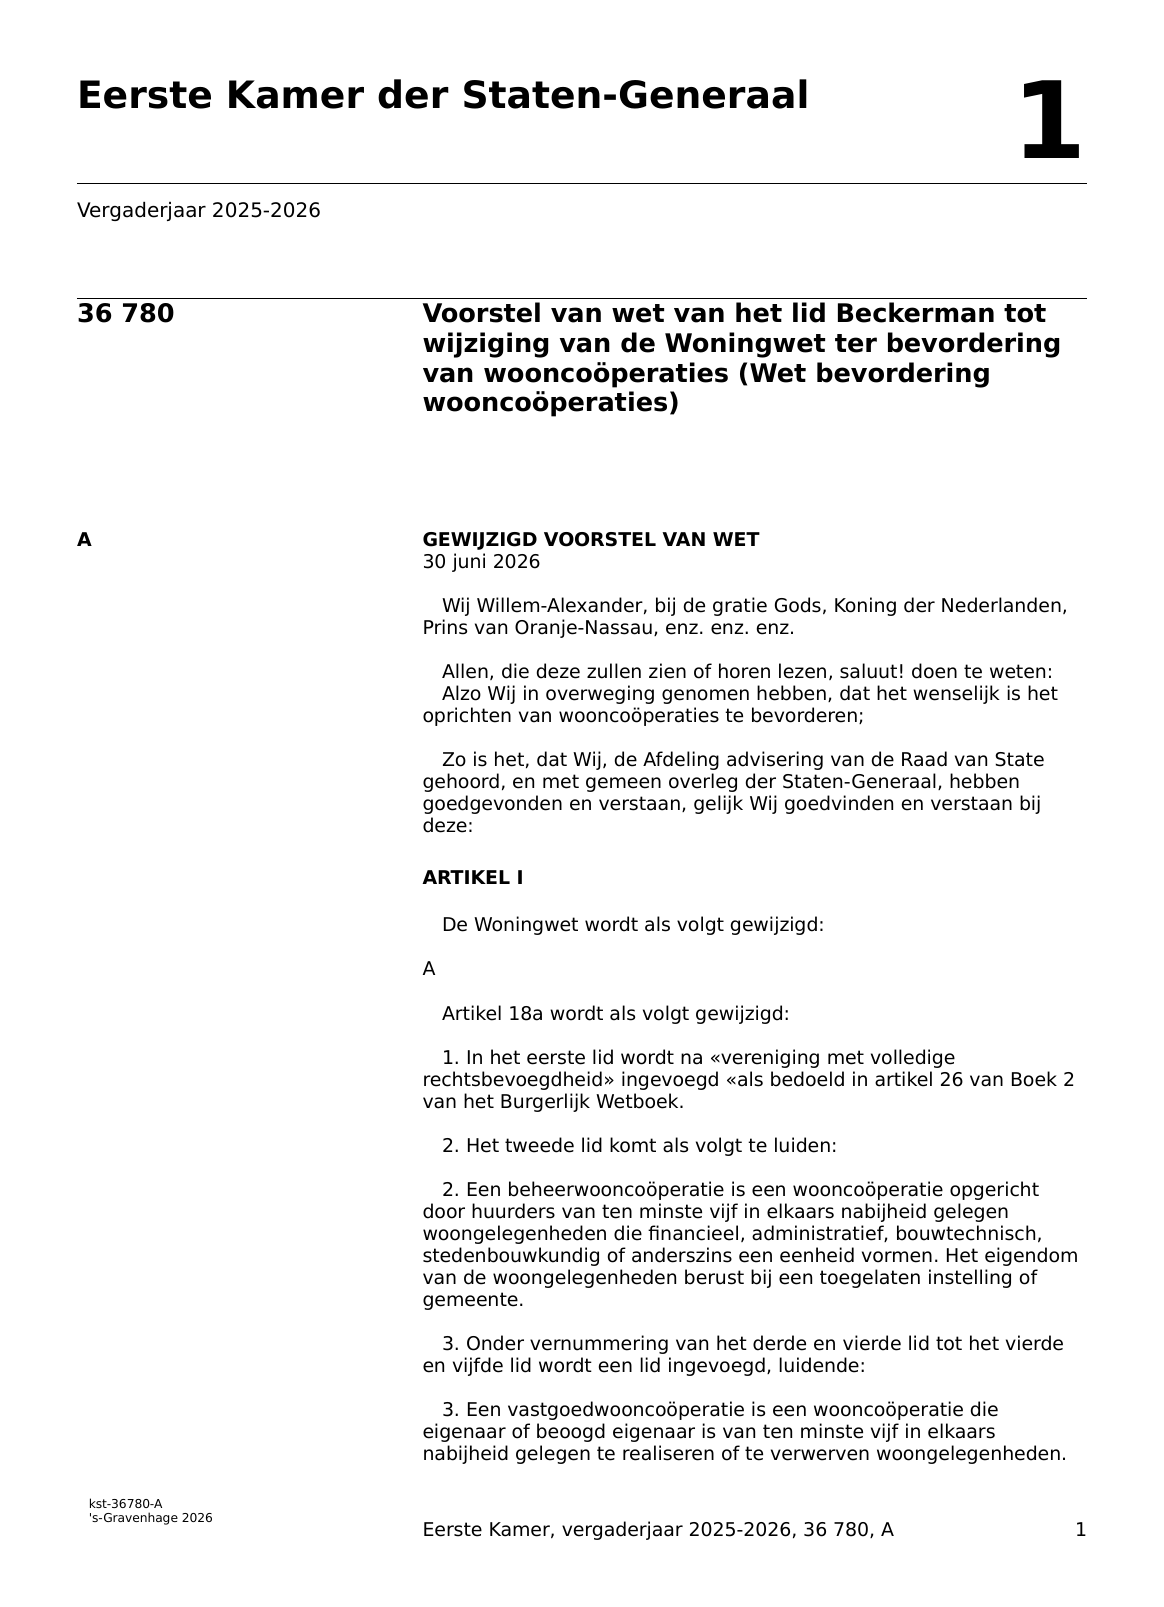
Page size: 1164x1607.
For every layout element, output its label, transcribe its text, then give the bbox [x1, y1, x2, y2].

subtitle 36 780 Voorstel van wet van het lid Beckerman tot wijziging van de Woningwet ter bevordering van wooncoöperaties (Wet bevordering wooncoöperaties) [77, 299, 1087, 418]
text Wij Willem-Alexander, bij de gratie Gods, Koning der Nederlanden, Prins van Oranje-Nassau, enz. enz. enz. [422, 595, 1087, 639]
text 1. In het eerste lid wordt na «vereniging met volledige rechtsbevoegdheid» ingevoegd «als bedoeld in artikel 26 van Boek 2 van het Burgerlijk Wetboek. [422, 1047, 1087, 1112]
text De Woningwet wordt als volgt gewijzigd: [422, 914, 1087, 936]
subtitle ARTIKEL I [422, 867, 1087, 889]
table_header Eerste Kamer der Staten-Generaal [77, 59, 886, 183]
table_cell Vergaderjaar 2025-2026 [77, 184, 1087, 298]
text 2. Het tweede lid komt als volgt te luiden: [422, 1135, 1087, 1157]
text 3. Een vastgoedwooncoöperatie is een wooncoöperatie die eigenaar of beoogd eigenaar is van ten minste vijf in elkaars nabijheid gelegen te realiseren of te verwerven woongelegenheden. [422, 1399, 1087, 1465]
text Allen, die deze zullen zien of horen lezen, saluut! doen te weten: [422, 661, 1087, 683]
text 30 juni 2026 [422, 551, 1087, 573]
text 's-Gravenhage 2026 [88, 1511, 323, 1525]
text Artikel 18a wordt als volgt gewijzigd: [422, 1002, 1087, 1024]
text 3. Onder vernummering van het derde en vierde lid tot het vierde en vijfde lid wordt een lid ingevoegd, luidende: [422, 1333, 1087, 1377]
text A [422, 958, 1087, 980]
text Alzo Wij in overweging genomen hebben, dat het wenselijk is het oprichten van wooncoöperaties te bevorderen; [422, 683, 1087, 727]
text Zo is het, dat Wij, de Afdeling advisering van de Raad van State gehoord, en met gemeen overleg der Staten-Generaal, hebben goedgevonden en verstaan, gelijk Wij goedvinden en verstaan bij deze: [422, 749, 1087, 837]
table_header 1 [886, 59, 1087, 183]
text 2. Een beheerwooncoöperatie is een wooncoöperatie opgericht door huurders van ten minste vijf in elkaars nabijheid gelegen woongelegenheden die financieel, administratief, bouwtechnisch, stedenbouwkundig of anderszins een eenheid vormen. Het eigendom van de woongelegenheden berust bij een toegelaten instelling of gemeente. [422, 1179, 1087, 1311]
text kst-36780-A [88, 1497, 323, 1511]
subtitle A GEWIJZIGD VOORSTEL VAN WET [77, 529, 1087, 551]
